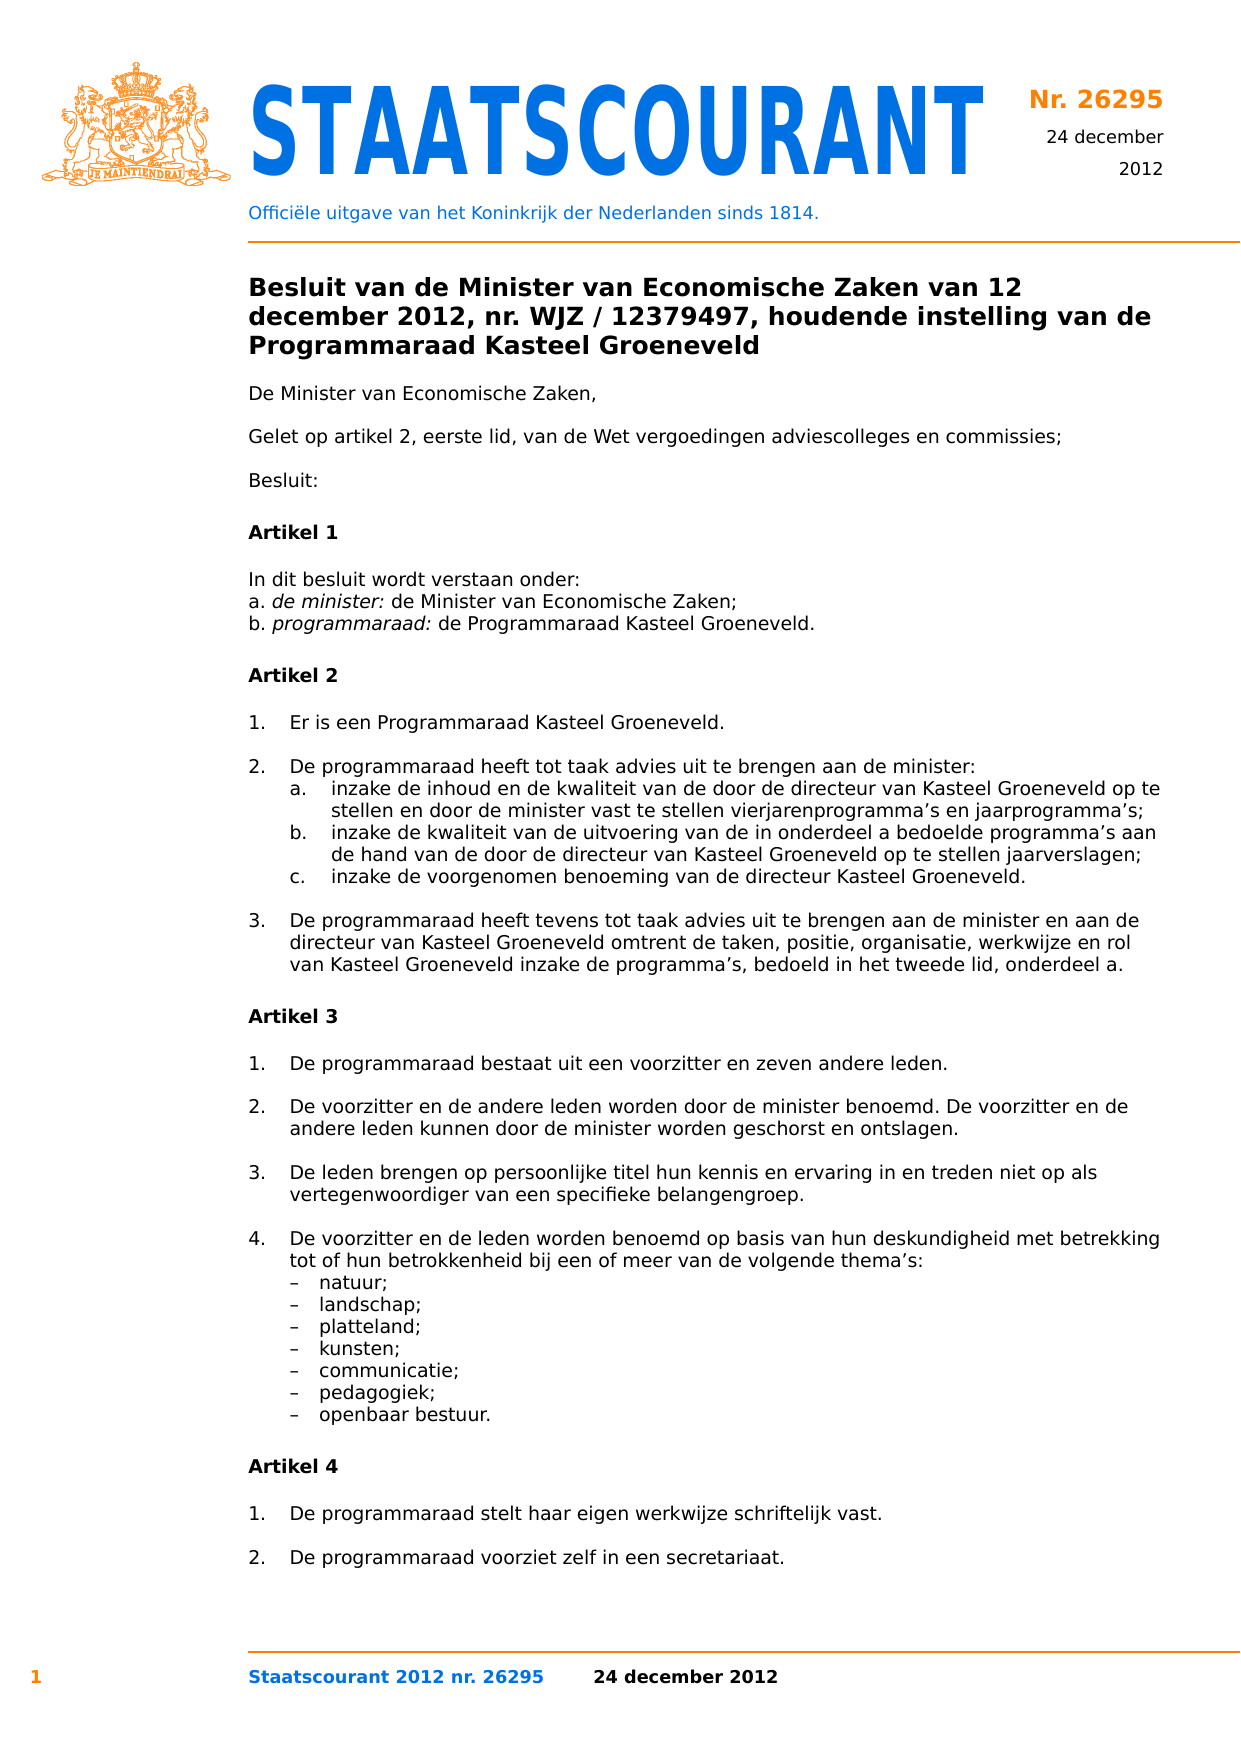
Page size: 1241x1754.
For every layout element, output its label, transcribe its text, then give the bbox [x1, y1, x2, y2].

text – communicatie; [289, 1360, 1163, 1382]
text a. de minister: de Minister van Economische Zaken; [248, 591, 1163, 613]
text b. inzake de kwaliteit van de uitvoering van de in onderdeel a bedoelde programma’s aan de hand van de door de directeur van Kasteel Groeneveld op te stellen jaarverslagen; [289, 822, 1163, 866]
text b. programmaraad: de Programmaraad Kasteel Groeneveld. [248, 613, 1163, 635]
text Besluit: [248, 470, 1163, 492]
text 1. De programmaraad bestaat uit een voorzitter en zeven andere leden. [248, 1052, 1163, 1074]
subtitle Besluit van de Minister van Economische Zaken van 12 december 2012, nr. WJZ / 12379497, houdende instelling van de Programmaraad Kasteel Groeneveld [248, 273, 1163, 361]
subtitle Artikel 2 [248, 665, 1163, 687]
text 3. De leden brengen op persoonlijke titel hun kennis en ervaring in en treden niet op als vertegenwoordiger van een specifieke belangengroep. [248, 1162, 1163, 1206]
table_cell Officiële uitgave van het Koninkrijk der Nederlanden sinds 1814. [248, 203, 1240, 241]
subtitle Artikel 4 [248, 1456, 1163, 1478]
text 1. De programmaraad stelt haar eigen werkwijze schriftelijk vast. [248, 1503, 1163, 1525]
table_header STAATSCOURANT [248, 62, 998, 203]
text 3. De programmaraad heeft tevens tot taak advies uit te brengen aan de minister en aan de directeur van Kasteel Groeneveld omtrent de taken, positie, organisatie, werkwijze en rol van Kasteel Groeneveld inzake de programma’s, bedoeld in het tweede lid, onderdeel a. [248, 909, 1163, 976]
text In dit besluit wordt verstaan onder: [248, 569, 1163, 591]
text 2. De programmaraad voorziet zelf in een secretariaat. [248, 1547, 1163, 1569]
text Gelet op artikel 2, eerste lid, van de Wet vergoedingen adviescolleges en commissies; [248, 426, 1163, 448]
text – openbaar bestuur. [289, 1404, 1163, 1426]
text – pedagogiek; [289, 1382, 1163, 1404]
text 2. De voorzitter en de andere leden worden door de minister benoemd. De voorzitter en de andere leden kunnen door de minister worden geschorst en ontslagen. [248, 1096, 1163, 1140]
table_cell 24 december [998, 121, 1240, 153]
text 4. De voorzitter en de leden worden benoemd op basis van hun deskundigheid met betrekking tot of hun betrokkenheid bij een of meer van de volgende thema’s: [248, 1228, 1163, 1272]
text c. inzake de voorgenomen benoeming van de directeur Kasteel Groeneveld. [289, 866, 1163, 888]
text De Minister van Economische Zaken, [248, 382, 1163, 404]
picture [41, 62, 231, 186]
table_cell 2012 [998, 153, 1240, 203]
text 1. Er is een Programmaraad Kasteel Groeneveld. [248, 712, 1163, 734]
table_header Nr. 26295 [998, 62, 1240, 121]
text a. inzake de inhoud en de kwaliteit van de door de directeur van Kasteel Groeneveld op te stellen en door de minister vast te stellen vierjarenprogramma’s en jaarprogramma’s; [289, 778, 1163, 822]
text 2. De programmaraad heeft tot taak advies uit te brengen aan de minister: [248, 756, 1163, 778]
text – landschap; [289, 1294, 1163, 1316]
text – platteland; [289, 1316, 1163, 1338]
subtitle Artikel 1 [248, 522, 1163, 544]
text – natuur; [289, 1272, 1163, 1294]
subtitle Artikel 3 [248, 1006, 1163, 1027]
table_header [25, 62, 248, 241]
text – kunsten; [289, 1338, 1163, 1360]
